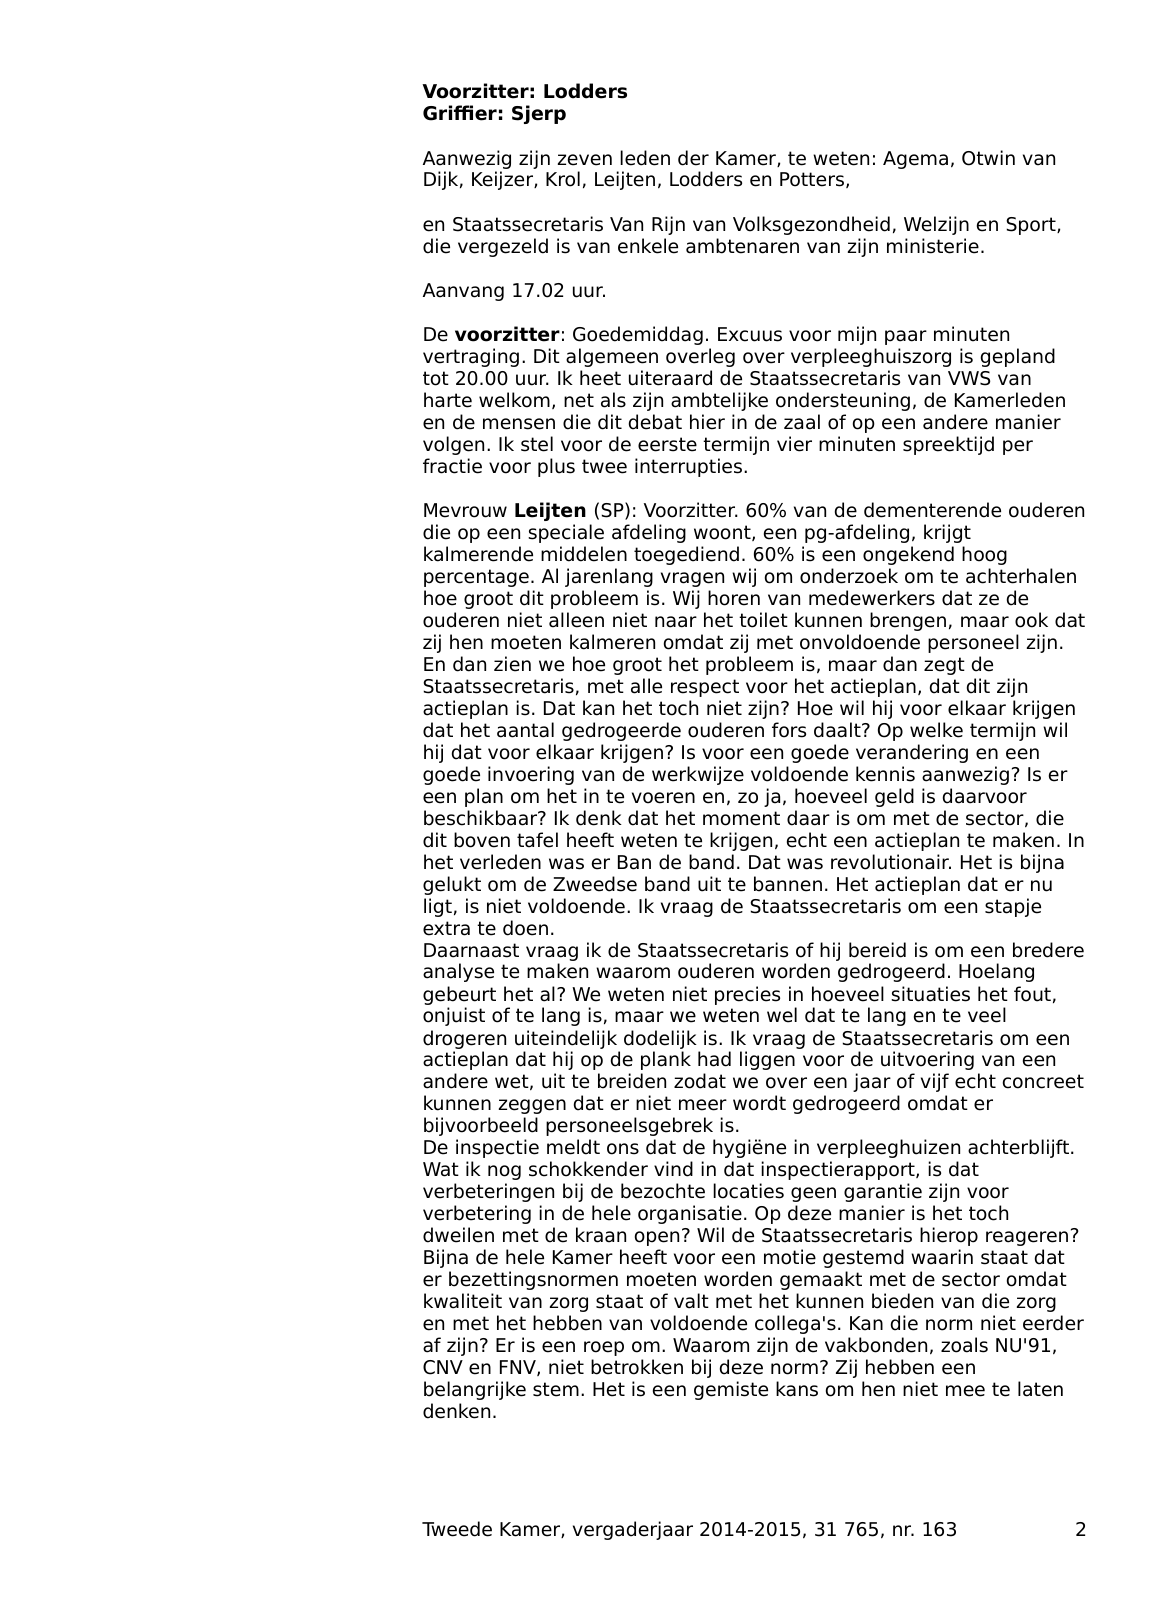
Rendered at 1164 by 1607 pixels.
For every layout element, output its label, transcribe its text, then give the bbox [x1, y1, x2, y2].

text Mevrouw Leijten (SP): Voorzitter. 60% van de dementerende ouderen die op een speciale afdeling woont, een pg-afdeling, krijgt kalmerende middelen toegediend. 60% is een ongekend hoog percentage. Al jarenlang vragen wij om onderzoek om te achterhalen hoe groot dit probleem is. Wij horen van medewerkers dat ze de ouderen niet alleen niet naar het toilet kunnen brengen, maar ook dat zij hen moeten kalmeren omdat zij met onvoldoende personeel zijn. En dan zien we hoe groot het probleem is, maar dan zegt de Staatssecretaris, met alle respect voor het actieplan, dat dit zijn actieplan is. Dat kan het toch niet zijn? Hoe wil hij voor elkaar krijgen dat het aantal gedrogeerde ouderen fors daalt? Op welke termijn wil hij dat voor elkaar krijgen? Is voor een goede verandering en een goede invoering van de werkwijze voldoende kennis aanwezig? Is er een plan om het in te voeren en, zo ja, hoeveel geld is daarvoor beschikbaar? Ik denk dat het moment daar is om met de sector, die dit boven tafel heeft weten te krijgen, echt een actieplan te maken. In het verleden was er Ban de band. Dat was revolutionair. Het is bijna gelukt om de Zweedse band uit te bannen. Het actieplan dat er nu ligt, is niet voldoende. Ik vraag de Staatssecretaris om een stapje extra te doen. [422, 500, 1087, 939]
text Daarnaast vraag ik de Staatssecretaris of hij bereid is om een bredere analyse te maken waarom ouderen worden gedrogeerd. Hoelang gebeurt het al? We weten niet precies in hoeveel situaties het fout, onjuist of te lang is, maar we weten wel dat te lang en te veel drogeren uiteindelijk dodelijk is. Ik vraag de Staatssecretaris om een actieplan dat hij op de plank had liggen voor de uitvoering van een andere wet, uit te breiden zodat we over een jaar of vijf echt concreet kunnen zeggen dat er niet meer wordt gedrogeerd omdat er bijvoorbeeld personeelsgebrek is. [422, 939, 1087, 1137]
text De inspectie meldt ons dat de hygiëne in verpleeghuizen achterblijft. Wat ik nog schokkender vind in dat inspectierapport, is dat verbeteringen bij de bezochte locaties geen garantie zijn voor verbetering in de hele organisatie. Op deze manier is het toch dweilen met de kraan open? Wil de Staatssecretaris hierop reageren? [422, 1137, 1087, 1247]
text Bijna de hele Kamer heeft voor een motie gestemd waarin staat dat er bezettingsnormen moeten worden gemaakt met de sector omdat kwaliteit van zorg staat of valt met het kunnen bieden van die zorg en met het hebben van voldoende collega's. Kan die norm niet eerder af zijn? Er is een roep om. Waarom zijn de vakbonden, zoals NU'91, CNV en FNV, niet betrokken bij deze norm? Zij hebben een belangrijke stem. Het is een gemiste kans om hen niet mee te laten denken. [422, 1247, 1087, 1423]
text Aanwezig zijn zeven leden der Kamer, te weten: Agema, Otwin van Dijk, Keijzer, Krol, Leijten, Lodders en Potters, [422, 147, 1087, 191]
text en Staatssecretaris Van Rijn van Volksgezondheid, Welzijn en Sport, die vergezeld is van enkele ambtenaren van zijn ministerie. [422, 213, 1087, 257]
text Griffier: Sjerp [422, 103, 1087, 125]
text Aanvang 17.02 uur. [422, 280, 1087, 302]
text Voorzitter: Lodders [422, 81, 1087, 103]
text De voorzitter: Goedemiddag. Excuus voor mijn paar minuten vertraging. Dit algemeen overleg over verpleeghuiszorg is gepland tot 20.00 uur. Ik heet uiteraard de Staatssecretaris van VWS van harte welkom, net als zijn ambtelijke ondersteuning, de Kamerleden en de mensen die dit debat hier in de zaal of op een andere manier volgen. Ik stel voor de eerste termijn vier minuten spreektijd per fractie voor plus twee interrupties. [422, 324, 1087, 478]
